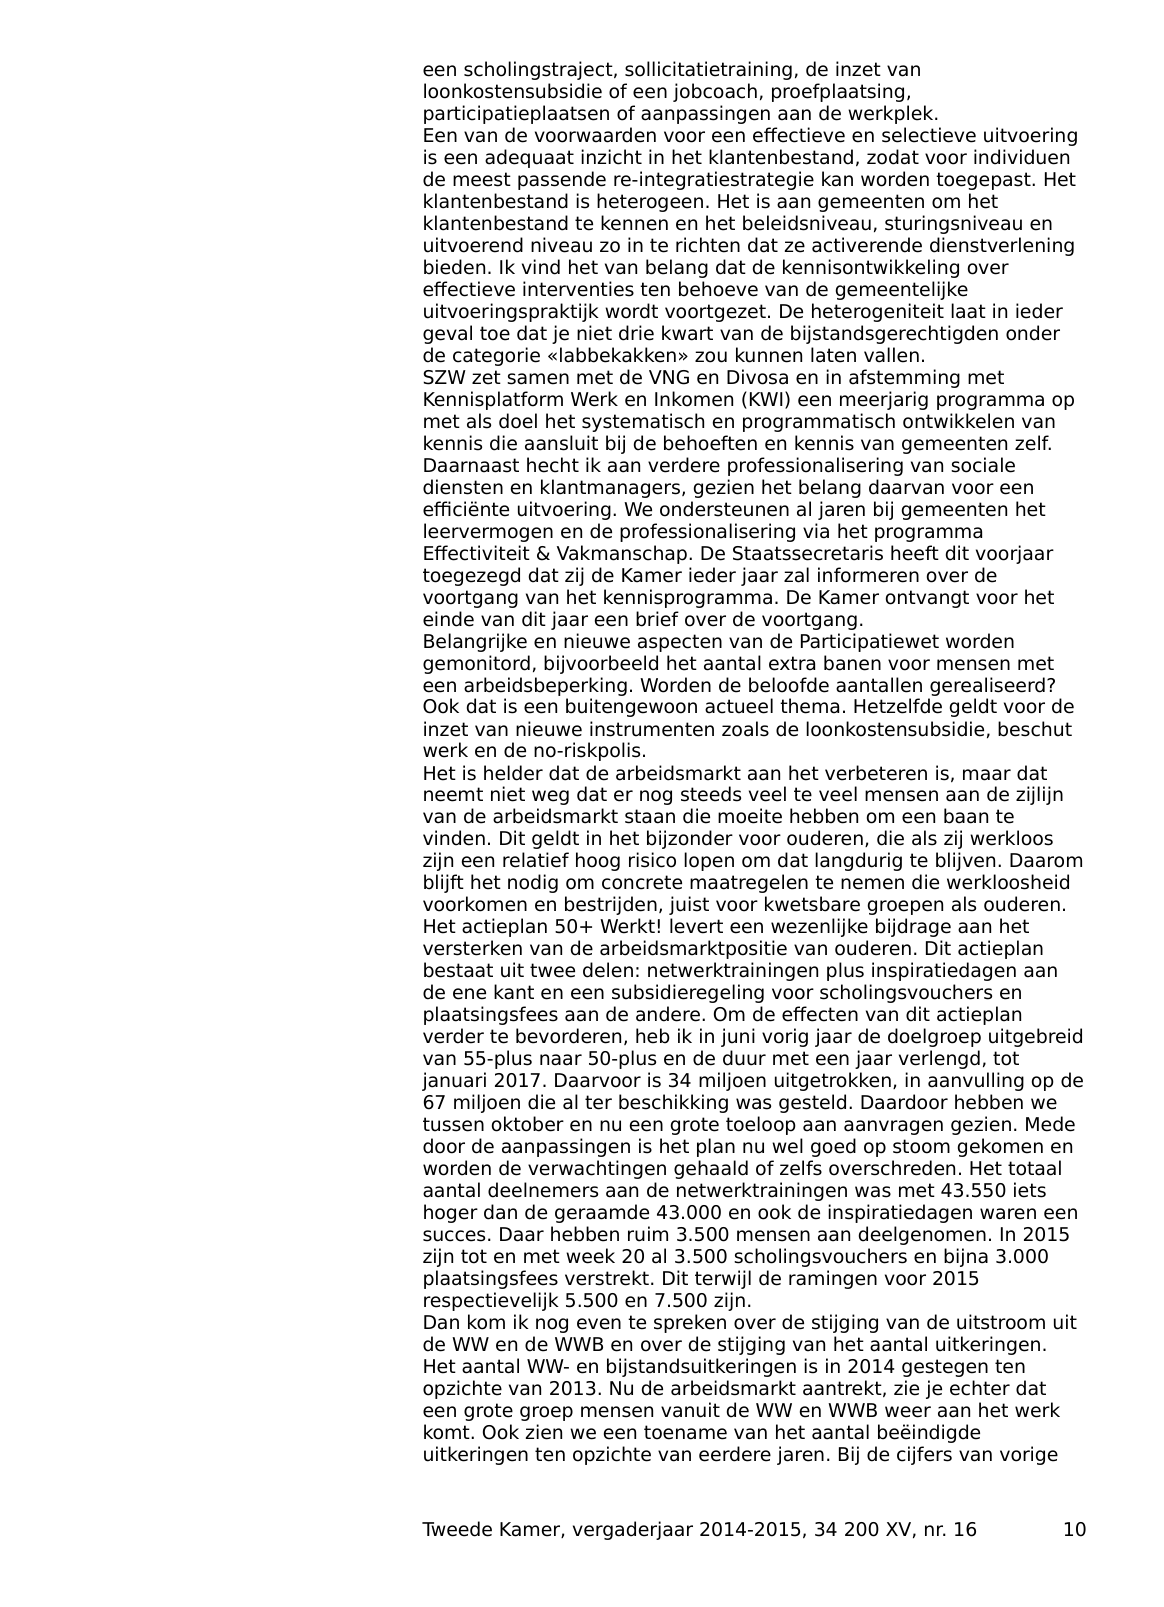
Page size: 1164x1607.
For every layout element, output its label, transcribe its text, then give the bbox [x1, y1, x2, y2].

text Het is helder dat de arbeidsmarkt aan het verbeteren is, maar dat neemt niet weg dat er nog steeds veel te veel mensen aan de zijlijn van de arbeidsmarkt staan die moeite hebben om een baan te vinden. Dit geldt in het bijzonder voor ouderen, die als zij werkloos zijn een relatief hoog risico lopen om dat langdurig te blijven. Daarom blijft het nodig om concrete maatregelen te nemen die werkloosheid voorkomen en bestrijden, juist voor kwetsbare groepen als ouderen. [422, 762, 1087, 916]
text Het actieplan 50+ Werkt! levert een wezenlijke bijdrage aan het versterken van de arbeidsmarktpositie van ouderen. Dit actieplan bestaat uit twee delen: netwerktrainingen plus inspiratiedagen aan de ene kant en een subsidieregeling voor scholingsvouchers en plaatsingsfees aan de andere. Om de effecten van dit actieplan verder te bevorderen, heb ik in juni vorig jaar de doelgroep uitgebreid van 55-plus naar 50-plus en de duur met een jaar verlengd, tot januari 2017. Daarvoor is 34 miljoen uitgetrokken, in aanvulling op de 67 miljoen die al ter beschikking was gesteld. Daardoor hebben we tussen oktober en nu een grote toeloop aan aanvragen gezien. Mede door de aanpassingen is het plan nu wel goed op stoom gekomen en worden de verwachtingen gehaald of zelfs overschreden. Het totaal aantal deelnemers aan de netwerktrainingen was met 43.550 iets hoger dan de geraamde 43.000 en ook de inspiratiedagen waren een succes. Daar hebben ruim 3.500 mensen aan deelgenomen. In 2015 zijn tot en met week 20 al 3.500 scholingsvouchers en bijna 3.000 plaatsingsfees verstrekt. Dit terwijl de ramingen voor 2015 respectievelijk 5.500 en 7.500 zijn. [422, 916, 1087, 1312]
text SZW zet samen met de VNG en Divosa en in afstemming met Kennisplatform Werk en Inkomen (KWI) een meerjarig programma op met als doel het systematisch en programmatisch ontwikkelen van kennis die aansluit bij de behoeften en kennis van gemeenten zelf. Daarnaast hecht ik aan verdere professionalisering van sociale diensten en klantmanagers, gezien het belang daarvan voor een efficiënte uitvoering. We ondersteunen al jaren bij gemeenten het leervermogen en de professionalisering via het programma Effectiviteit & Vakmanschap. De Staatssecretaris heeft dit voorjaar toegezegd dat zij de Kamer ieder jaar zal informeren over de voortgang van het kennisprogramma. De Kamer ontvangt voor het einde van dit jaar een brief over de voortgang. [422, 367, 1087, 631]
text Belangrijke en nieuwe aspecten van de Participatiewet worden gemonitord, bijvoorbeeld het aantal extra banen voor mensen met een arbeidsbeperking. Worden de beloofde aantallen gerealiseerd? Ook dat is een buitengewoon actueel thema. Hetzelfde geldt voor de inzet van nieuwe instrumenten zoals de loonkostensubsidie, beschut werk en de no-riskpolis. [422, 631, 1087, 762]
text Een van de voorwaarden voor een effectieve en selectieve uitvoering is een adequaat inzicht in het klantenbestand, zodat voor individuen de meest passende re-integratiestrategie kan worden toegepast. Het klantenbestand is heterogeen. Het is aan gemeenten om het klantenbestand te kennen en het beleidsniveau, sturingsniveau en uitvoerend niveau zo in te richten dat ze activerende dienstverlening bieden. Ik vind het van belang dat de kennisontwikkeling over effectieve interventies ten behoeve van de gemeentelijke uitvoeringspraktijk wordt voortgezet. De heterogeniteit laat in ieder geval toe dat je niet drie kwart van de bijstandsgerechtigden onder de categorie «labbekakken» zou kunnen laten vallen. [422, 125, 1087, 367]
text Dan kom ik nog even te spreken over de stijging van de uitstroom uit de WW en de WWB en over de stijging van het aantal uitkeringen. Het aantal WW- en bijstandsuitkeringen is in 2014 gestegen ten opzichte van 2013. Nu de arbeidsmarkt aantrekt, zie je echter dat een grote groep mensen vanuit de WW en WWB weer aan het werk komt. Ook zien we een toename van het aantal beëindigde uitkeringen ten opzichte van eerdere jaren. Bij de cijfers van vorige [422, 1312, 1087, 1466]
text een scholingstraject, sollicitatietraining, de inzet van loonkostensubsidie of een jobcoach, proefplaatsing, participatieplaatsen of aanpassingen aan de werkplek. [422, 59, 1087, 125]
